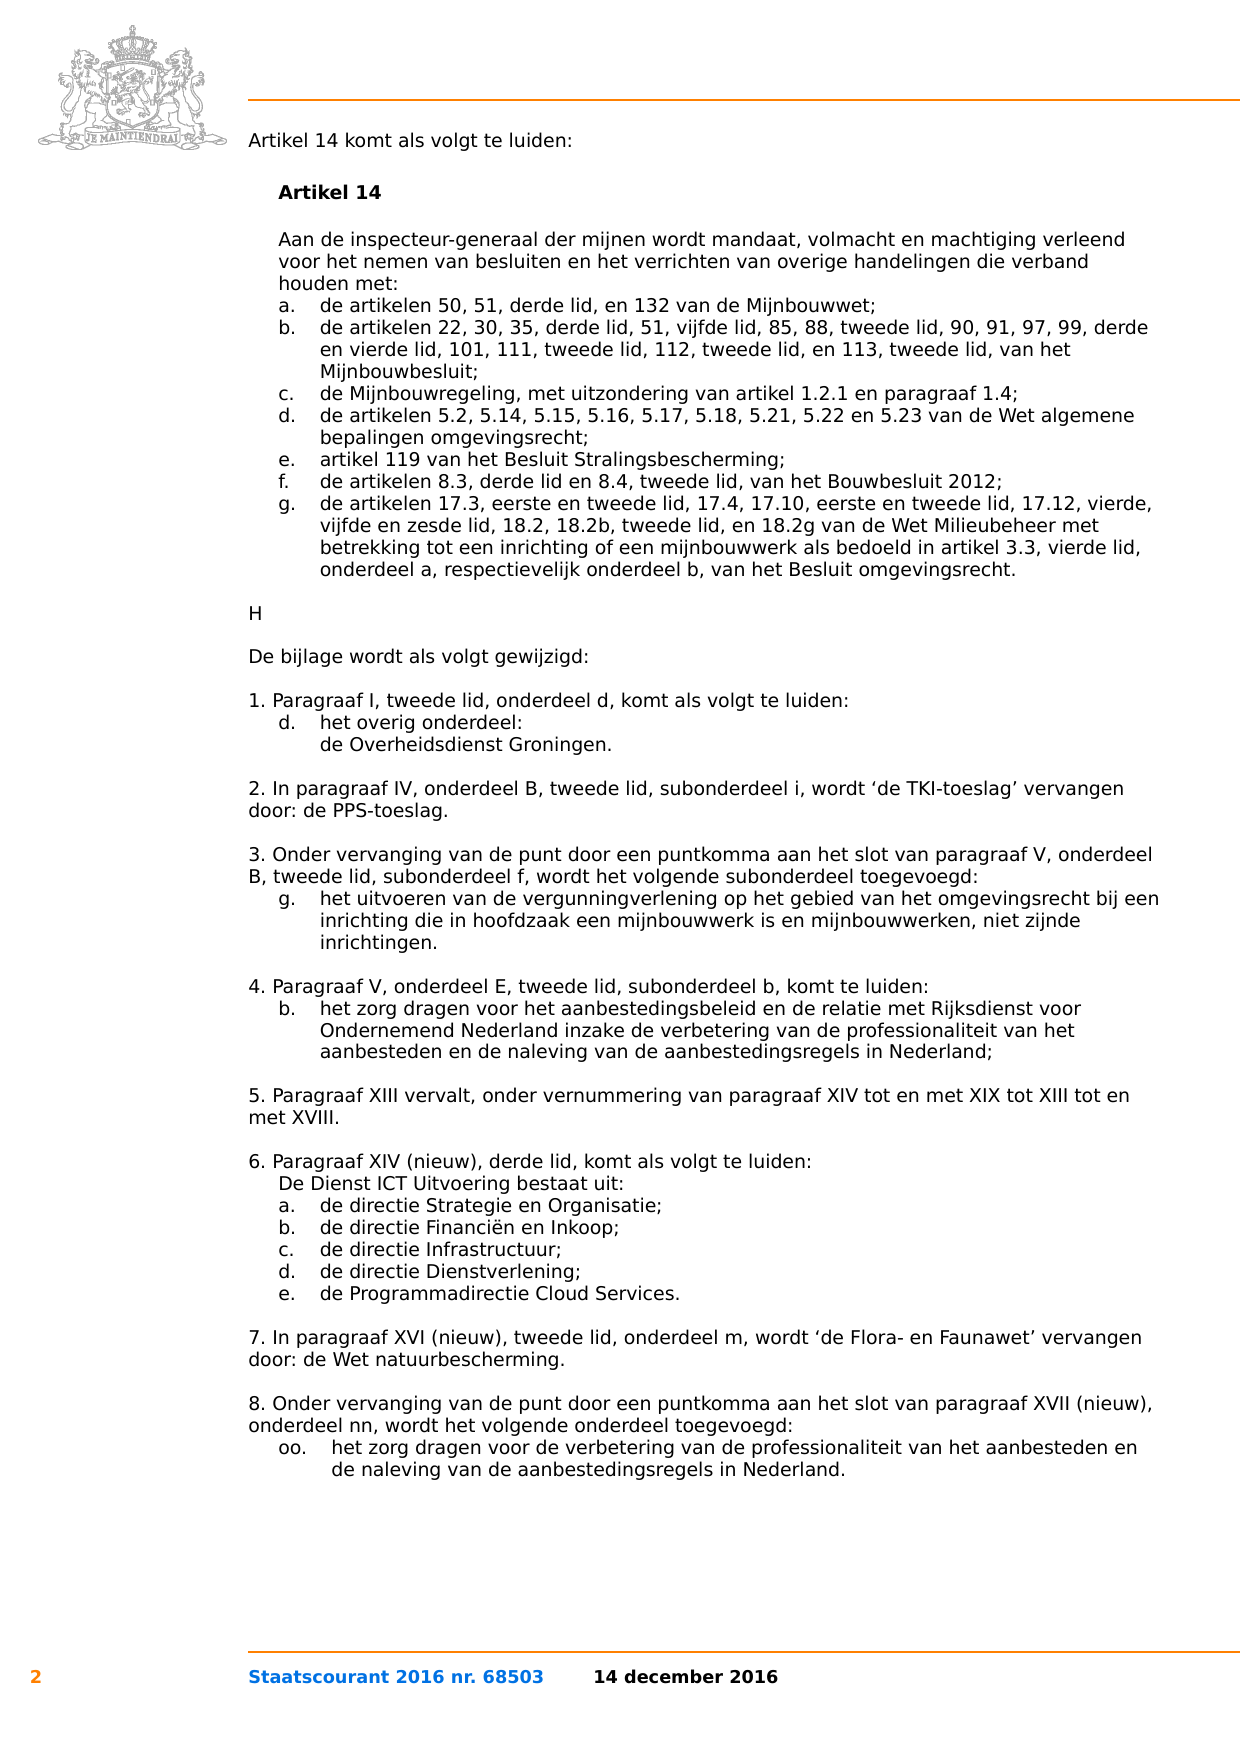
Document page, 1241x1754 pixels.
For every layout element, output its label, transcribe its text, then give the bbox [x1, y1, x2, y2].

text e. de Programmadirectie Cloud Services. [278, 1283, 1163, 1305]
text 8. Onder vervanging van de punt door een puntkomma aan het slot van paragraaf XVII (nieuw), onderdeel nn, wordt het volgende onderdeel toegevoegd: [248, 1393, 1163, 1437]
subtitle Artikel 14 [278, 182, 1163, 204]
text H [248, 602, 1163, 624]
text d. het overig onderdeel: [278, 712, 1163, 734]
text c. de Mijnbouwregeling, met uitzondering van artikel 1.2.1 en paragraaf 1.4; [278, 383, 1163, 405]
text 1. Paragraaf I, tweede lid, onderdeel d, komt als volgt te luiden: [248, 690, 1163, 712]
text Aan de inspecteur-generaal der mijnen wordt mandaat, volmacht en machtiging verleend voor het nemen van besluiten en het verrichten van overige handelingen die verband houden met: [278, 229, 1163, 295]
text b. de directie Financiën en Inkoop; [278, 1217, 1163, 1239]
text d. de artikelen 5.2, 5.14, 5.15, 5.16, 5.17, 5.18, 5.21, 5.22 en 5.23 van de Wet algemene bepalingen omgevingsrecht; [278, 405, 1163, 449]
text a. de artikelen 50, 51, derde lid, en 132 van de Mijnbouwwet; [278, 295, 1163, 317]
text 3. Onder vervanging van de punt door een puntkomma aan het slot van paragraaf V, onderdeel B, tweede lid, subonderdeel f, wordt het volgende subonderdeel toegevoegd: [248, 844, 1163, 888]
text d. de directie Dienstverlening; [278, 1261, 1163, 1283]
text oo. het zorg dragen voor de verbetering van de professionaliteit van het aanbesteden en de naleving van de aanbestedingsregels in Nederland. [278, 1437, 1163, 1481]
text 6. Paragraaf XIV (nieuw), derde lid, komt als volgt te luiden: [248, 1151, 1163, 1173]
text 2. In paragraaf IV, onderdeel B, tweede lid, subonderdeel i, wordt ‘de TKI-toeslag’ vervangen door: de PPS-toeslag. [248, 778, 1163, 822]
text g. het uitvoeren van de vergunningverlening op het gebied van het omgevingsrecht bij een inrichting die in hoofdzaak een mijnbouwwerk is en mijnbouwwerken, niet zijnde inrichtingen. [278, 888, 1163, 954]
text Artikel 14 komt als volgt te luiden: [248, 130, 1163, 152]
text 5. Paragraaf XIII vervalt, onder vernummering van paragraaf XIV tot en met XIX tot XIII tot en met XVIII. [248, 1085, 1163, 1129]
text b. het zorg dragen voor het aanbestedingsbeleid en de relatie met Rijksdienst voor Ondernemend Nederland inzake de verbetering van de professionaliteit van het aanbesteden en de naleving van de aanbestedingsregels in Nederland; [278, 997, 1163, 1063]
text b. de artikelen 22, 30, 35, derde lid, 51, vijfde lid, 85, 88, tweede lid, 90, 91, 97, 99, derde en vierde lid, 101, 111, tweede lid, 112, tweede lid, en 113, tweede lid, van het Mijnbouwbesluit; [278, 317, 1163, 383]
picture [38, 25, 227, 150]
text c. de directie Infrastructuur; [278, 1239, 1163, 1261]
text a. de directie Strategie en Organisatie; [278, 1195, 1163, 1217]
text e. artikel 119 van het Besluit Stralingsbescherming; [278, 449, 1163, 471]
text f. de artikelen 8.3, derde lid en 8.4, tweede lid, van het Bouwbesluit 2012; [278, 471, 1163, 493]
text De Dienst ICT Uitvoering bestaat uit: [278, 1173, 1163, 1195]
text 4. Paragraaf V, onderdeel E, tweede lid, subonderdeel b, komt te luiden: [248, 976, 1163, 997]
text 7. In paragraaf XVI (nieuw), tweede lid, onderdeel m, wordt ‘de Flora- en Faunawet’ vervangen door: de Wet natuurbescherming. [248, 1327, 1163, 1371]
text De bijlage wordt als volgt gewijzigd: [248, 646, 1163, 668]
text g. de artikelen 17.3, eerste en tweede lid, 17.4, 17.10, eerste en tweede lid, 17.12, vierde, vijfde en zesde lid, 18.2, 18.2b, tweede lid, en 18.2g van de Wet Milieubeheer met betrekking tot een inrichting of een mijnbouwwerk als bedoeld in artikel 3.3, vierde lid, onderdeel a, respectievelijk onderdeel b, van het Besluit omgevingsrecht. [278, 493, 1163, 581]
text de Overheidsdienst Groningen. [319, 734, 1163, 756]
